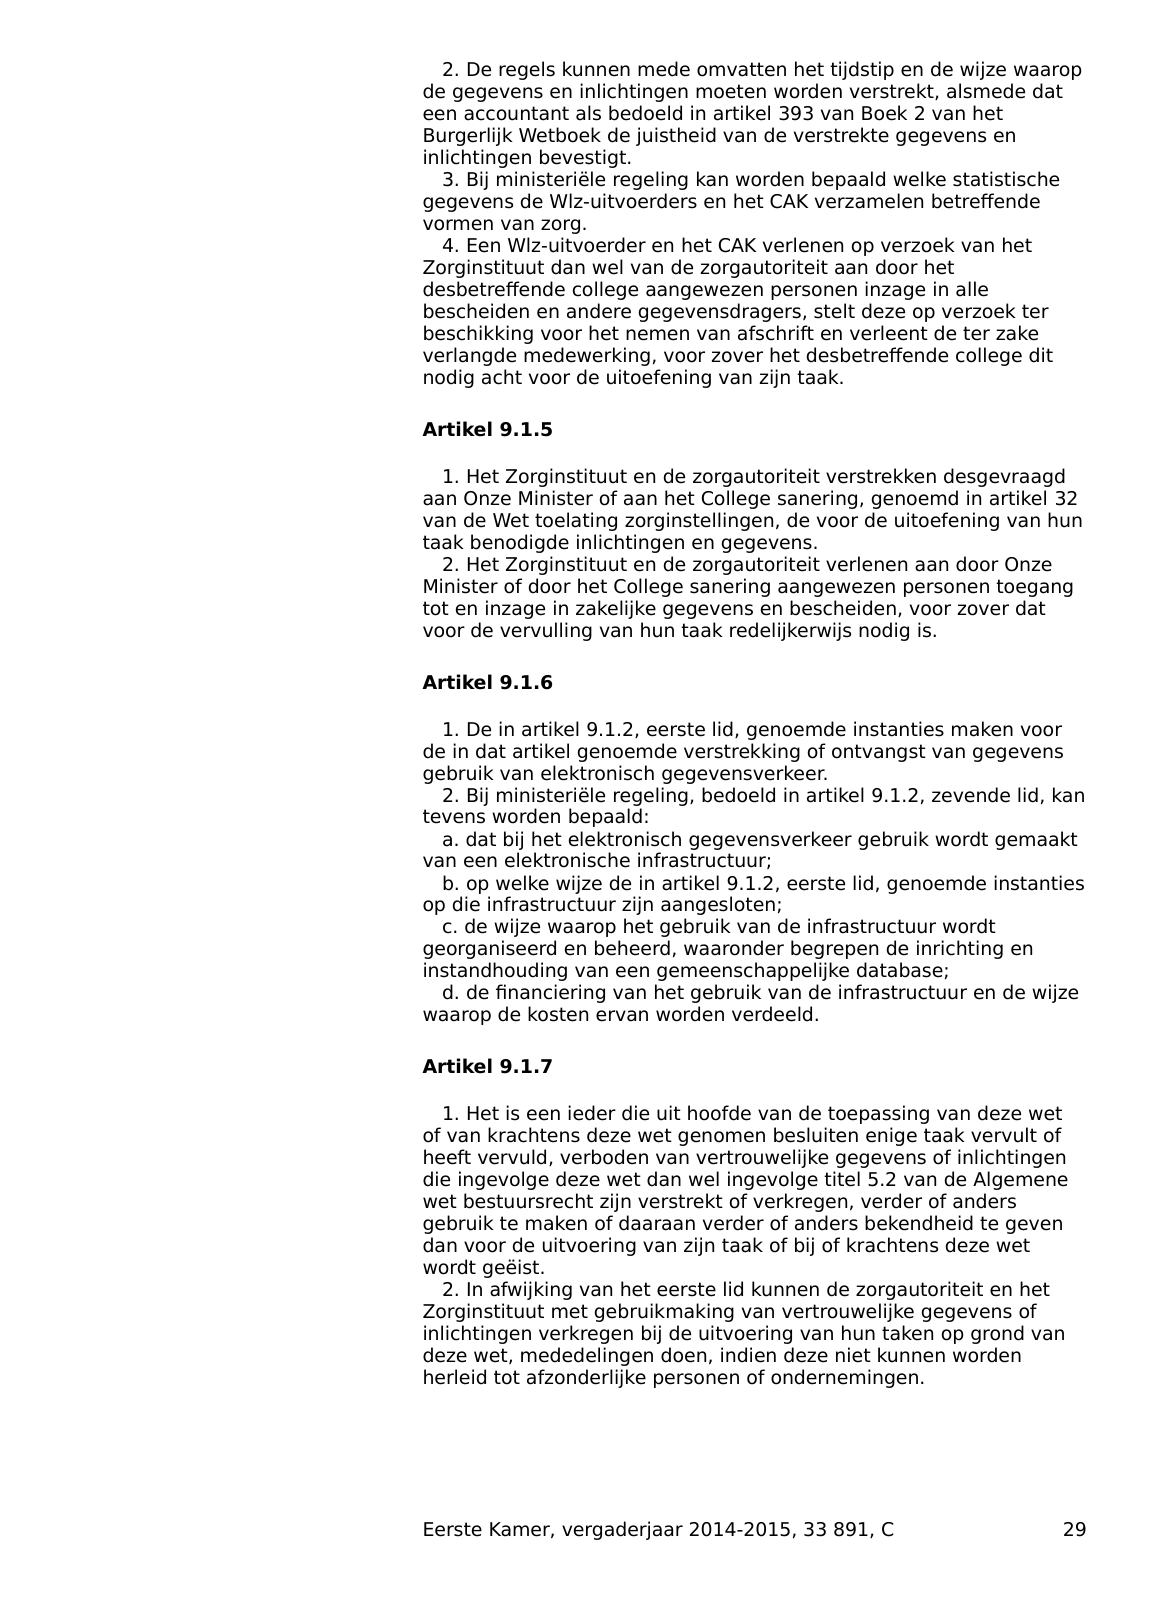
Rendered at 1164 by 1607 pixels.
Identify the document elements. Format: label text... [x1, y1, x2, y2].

subtitle Artikel 9.1.7 [422, 1056, 1087, 1078]
text 4. Een Wlz-uitvoerder en het CAK verlenen op verzoek van het Zorginstituut dan wel van de zorgautoriteit aan door het desbetreffende college aangewezen personen inzage in alle bescheiden en andere gegevensdragers, stelt deze op verzoek ter beschikking voor het nemen van afschrift en verleent de ter zake verlangde medewerking, voor zover het desbetreffende college dit nodig acht voor de uitoefening van zijn taak. [422, 235, 1087, 389]
text 1. Het is een ieder die uit hoofde van de toepassing van deze wet of van krachtens deze wet genomen besluiten enige taak vervult of heeft vervuld, verboden van vertrouwelijke gegevens of inlichtingen die ingevolge deze wet dan wel ingevolge titel 5.2 van de Algemene wet bestuursrecht zijn verstrekt of verkregen, verder of anders gebruik te maken of daaraan verder of anders bekendheid te geven dan voor de uitvoering van zijn taak of bij of krachtens deze wet wordt geëist. [422, 1103, 1087, 1279]
text d. de financiering van het gebruik van de infrastructuur en de wijze waarop de kosten ervan worden verdeeld. [422, 982, 1087, 1026]
subtitle Artikel 9.1.6 [422, 672, 1087, 693]
text 2. Het Zorginstituut en de zorgautoriteit verlenen aan door Onze Minister of door het College sanering aangewezen personen toegang tot en inzage in zakelijke gegevens en bescheiden, voor zover dat voor de vervulling van hun taak redelijkerwijs nodig is. [422, 554, 1087, 642]
text 1. Het Zorginstituut en de zorgautoriteit verstrekken desgevraagd aan Onze Minister of aan het College sanering, genoemd in artikel 32 van de Wet toelating zorginstellingen, de voor de uitoefening van hun taak benodigde inlichtingen en gegevens. [422, 466, 1087, 554]
text 1. De in artikel 9.1.2, eerste lid, genoemde instanties maken voor de in dat artikel genoemde verstrekking of ontvangst van gegevens gebruik van elektronisch gegevensverkeer. [422, 718, 1087, 784]
text a. dat bij het elektronisch gegevensverkeer gebruik wordt gemaakt van een elektronische infrastructuur; [422, 828, 1087, 872]
text 2. De regels kunnen mede omvatten het tijdstip en de wijze waarop de gegevens en inlichtingen moeten worden verstrekt, alsmede dat een accountant als bedoeld in artikel 393 van Boek 2 van het Burgerlijk Wetboek de juistheid van de verstrekte gegevens en inlichtingen bevestigt. [422, 59, 1087, 169]
text c. de wijze waarop het gebruik van de infrastructuur wordt georganiseerd en beheerd, waaronder begrepen de inrichting en instandhouding van een gemeenschappelijke database; [422, 916, 1087, 982]
text 2. In afwijking van het eerste lid kunnen de zorgautoriteit en het Zorginstituut met gebruikmaking van vertrouwelijke gegevens of inlichtingen verkregen bij de uitvoering van hun taken op grond van deze wet, mededelingen doen, indien deze niet kunnen worden herleid tot afzonderlijke personen of ondernemingen. [422, 1279, 1087, 1389]
text b. op welke wijze de in artikel 9.1.2, eerste lid, genoemde instanties op die infrastructuur zijn aangesloten; [422, 872, 1087, 916]
text 3. Bij ministeriële regeling kan worden bepaald welke statistische gegevens de Wlz-uitvoerders en het CAK verzamelen betreffende vormen van zorg. [422, 169, 1087, 235]
subtitle Artikel 9.1.5 [422, 419, 1087, 441]
text 2. Bij ministeriële regeling, bedoeld in artikel 9.1.2, zevende lid, kan tevens worden bepaald: [422, 784, 1087, 828]
